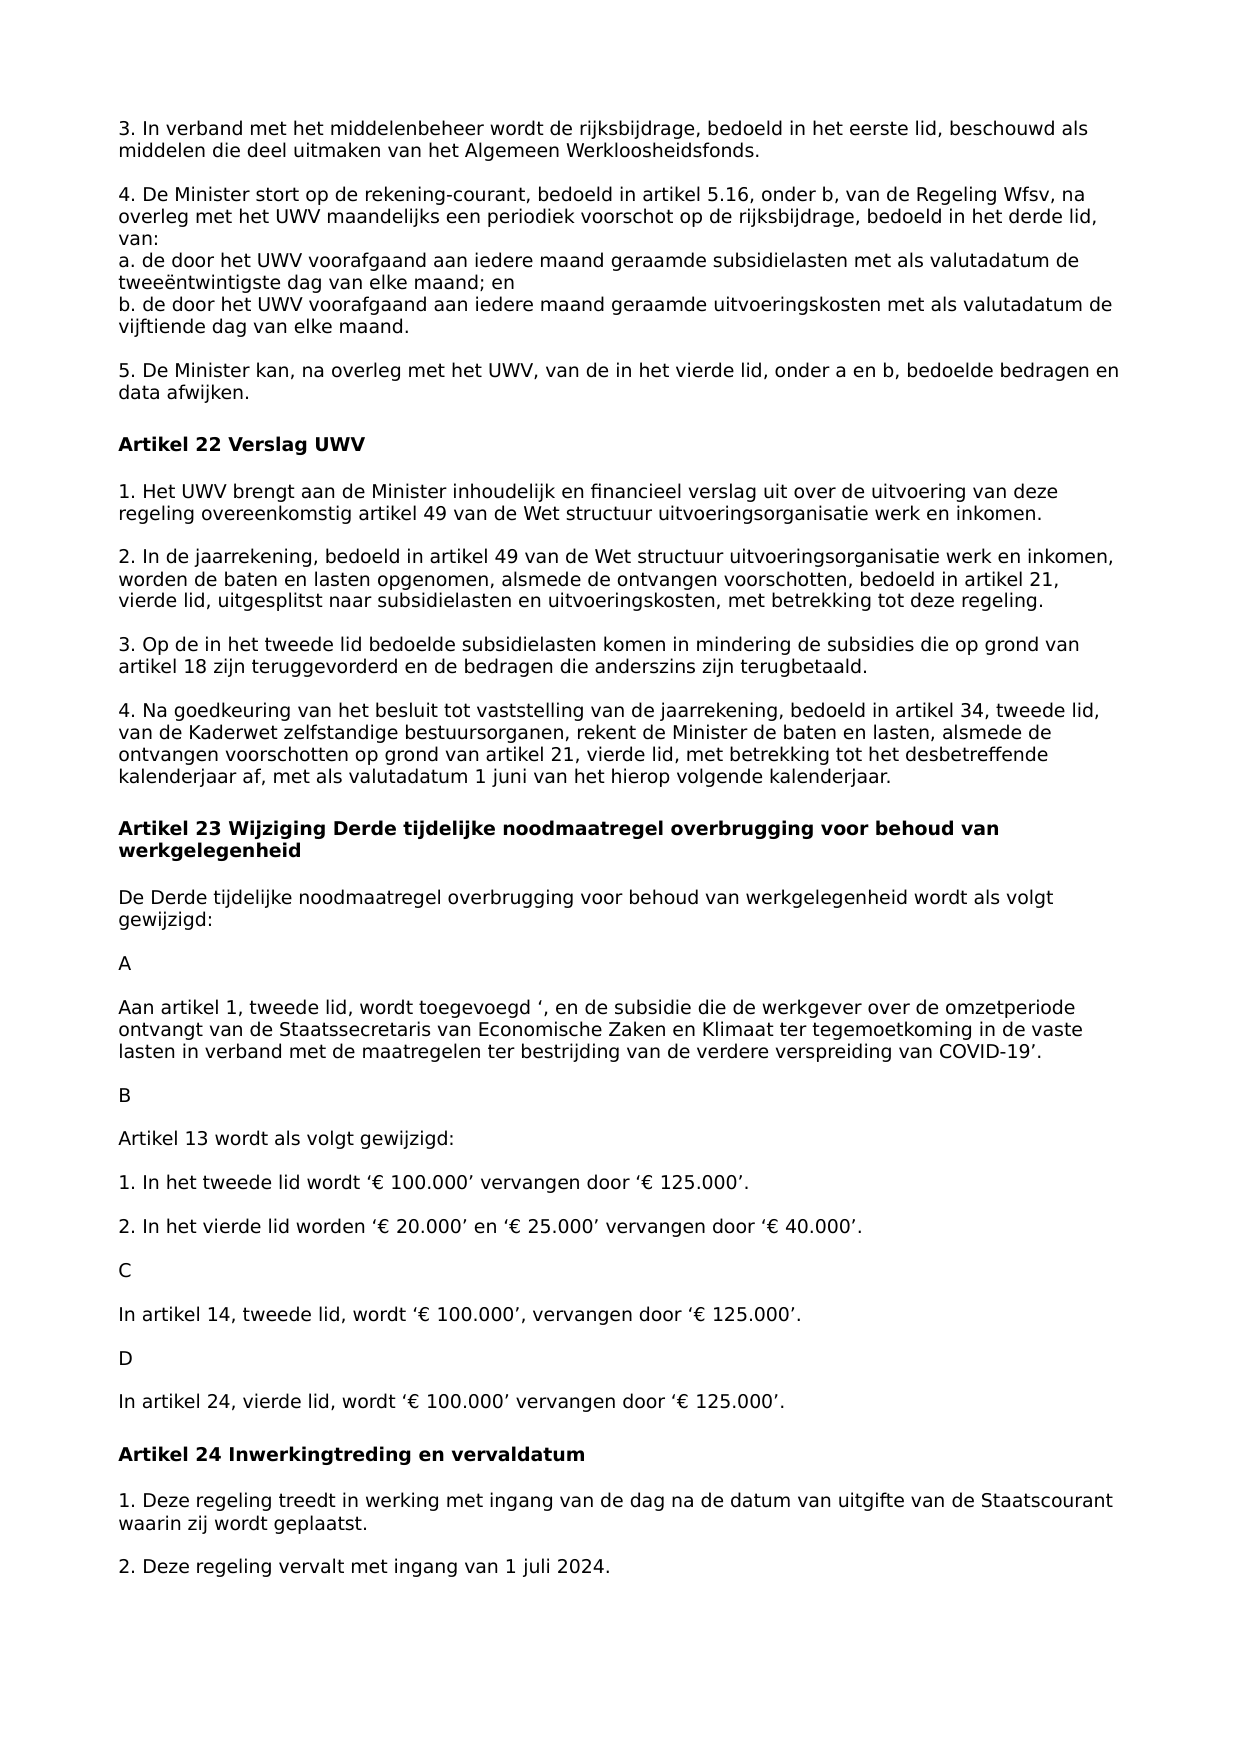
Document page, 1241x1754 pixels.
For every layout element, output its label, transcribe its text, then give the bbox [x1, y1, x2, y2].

text 3. Op de in het tweede lid bedoelde subsidielasten komen in mindering de subsidies die op grond van artikel 18 zijn teruggevorderd en de bedragen die anderszins zijn terugbetaald. [118, 634, 1122, 678]
text A [118, 953, 1122, 975]
text 5. De Minister kan, na overleg met het UWV, van de in het vierde lid, onder a en b, bedoelde bedragen en data afwijken. [118, 360, 1122, 404]
text B [118, 1084, 1122, 1106]
subtitle Artikel 23 Wijziging Derde tijdelijke noodmaatregel overbrugging voor behoud van werkgelegenheid [118, 818, 1122, 862]
text D [118, 1348, 1122, 1369]
subtitle Artikel 24 Inwerkingtreding en vervaldatum [118, 1443, 1122, 1465]
text 1. In het tweede lid wordt ‘€ 100.000’ vervangen door ‘€ 125.000’. [118, 1172, 1122, 1194]
text b. de door het UWV voorafgaand aan iedere maand geraamde uitvoeringskosten met als valutadatum de vijftiende dag van elke maand. [118, 294, 1122, 338]
text In artikel 24, vierde lid, wordt ‘€ 100.000’ vervangen door ‘€ 125.000’. [118, 1391, 1122, 1413]
text C [118, 1260, 1122, 1282]
text De Derde tijdelijke noodmaatregel overbrugging voor behoud van werkgelegenheid wordt als volgt gewijzigd: [118, 887, 1122, 931]
text 2. In het vierde lid worden ‘€ 20.000’ en ‘€ 25.000’ vervangen door ‘€ 40.000’. [118, 1216, 1122, 1238]
subtitle Artikel 22 Verslag UWV [118, 434, 1122, 456]
text 2. In de jaarrekening, bedoeld in artikel 49 van de Wet structuur uitvoeringsorganisatie werk en inkomen, worden de baten en lasten opgenomen, alsmede de ontvangen voorschotten, bedoeld in artikel 21, vierde lid, uitgesplitst naar subsidielasten en uitvoeringskosten, met betrekking tot deze regeling. [118, 546, 1122, 612]
text Artikel 13 wordt als volgt gewijzigd: [118, 1128, 1122, 1150]
text a. de door het UWV voorafgaand aan iedere maand geraamde subsidielasten met als valutadatum de tweeëntwintigste dag van elke maand; en [118, 250, 1122, 294]
text 4. Na goedkeuring van het besluit tot vaststelling van de jaarrekening, bedoeld in artikel 34, tweede lid, van de Kaderwet zelfstandige bestuursorganen, rekent de Minister de baten en lasten, alsmede de ontvangen voorschotten op grond van artikel 21, vierde lid, met betrekking tot het desbetreffende kalenderjaar af, met als valutadatum 1 juni van het hierop volgende kalenderjaar. [118, 700, 1122, 788]
text 1. Deze regeling treedt in werking met ingang van de dag na de datum van uitgifte van de Staatscourant waarin zij wordt geplaatst. [118, 1490, 1122, 1534]
text Aan artikel 1, tweede lid, wordt toegevoegd ‘, en de subsidie die de werkgever over de omzetperiode ontvangt van de Staatssecretaris van Economische Zaken en Klimaat ter tegemoetkoming in de vaste lasten in verband met de maatregelen ter bestrijding van de verdere verspreiding van COVID-19’. [118, 997, 1122, 1063]
text 2. Deze regeling vervalt met ingang van 1 juli 2024. [118, 1556, 1122, 1578]
text 3. In verband met het middelenbeheer wordt de rijksbijdrage, bedoeld in het eerste lid, beschouwd als middelen die deel uitmaken van het Algemeen Werkloosheidsfonds. [118, 118, 1122, 162]
text 1. Het UWV brengt aan de Minister inhoudelijk en financieel verslag uit over de uitvoering van deze regeling overeenkomstig artikel 49 van de Wet structuur uitvoeringsorganisatie werk en inkomen. [118, 481, 1122, 524]
text In artikel 14, tweede lid, wordt ‘€ 100.000’, vervangen door ‘€ 125.000’. [118, 1304, 1122, 1326]
text 4. De Minister stort op de rekening-courant, bedoeld in artikel 5.16, onder b, van de Regeling Wfsv, na overleg met het UWV maandelijks een periodiek voorschot op de rijksbijdrage, bedoeld in het derde lid, van: [118, 184, 1122, 250]
